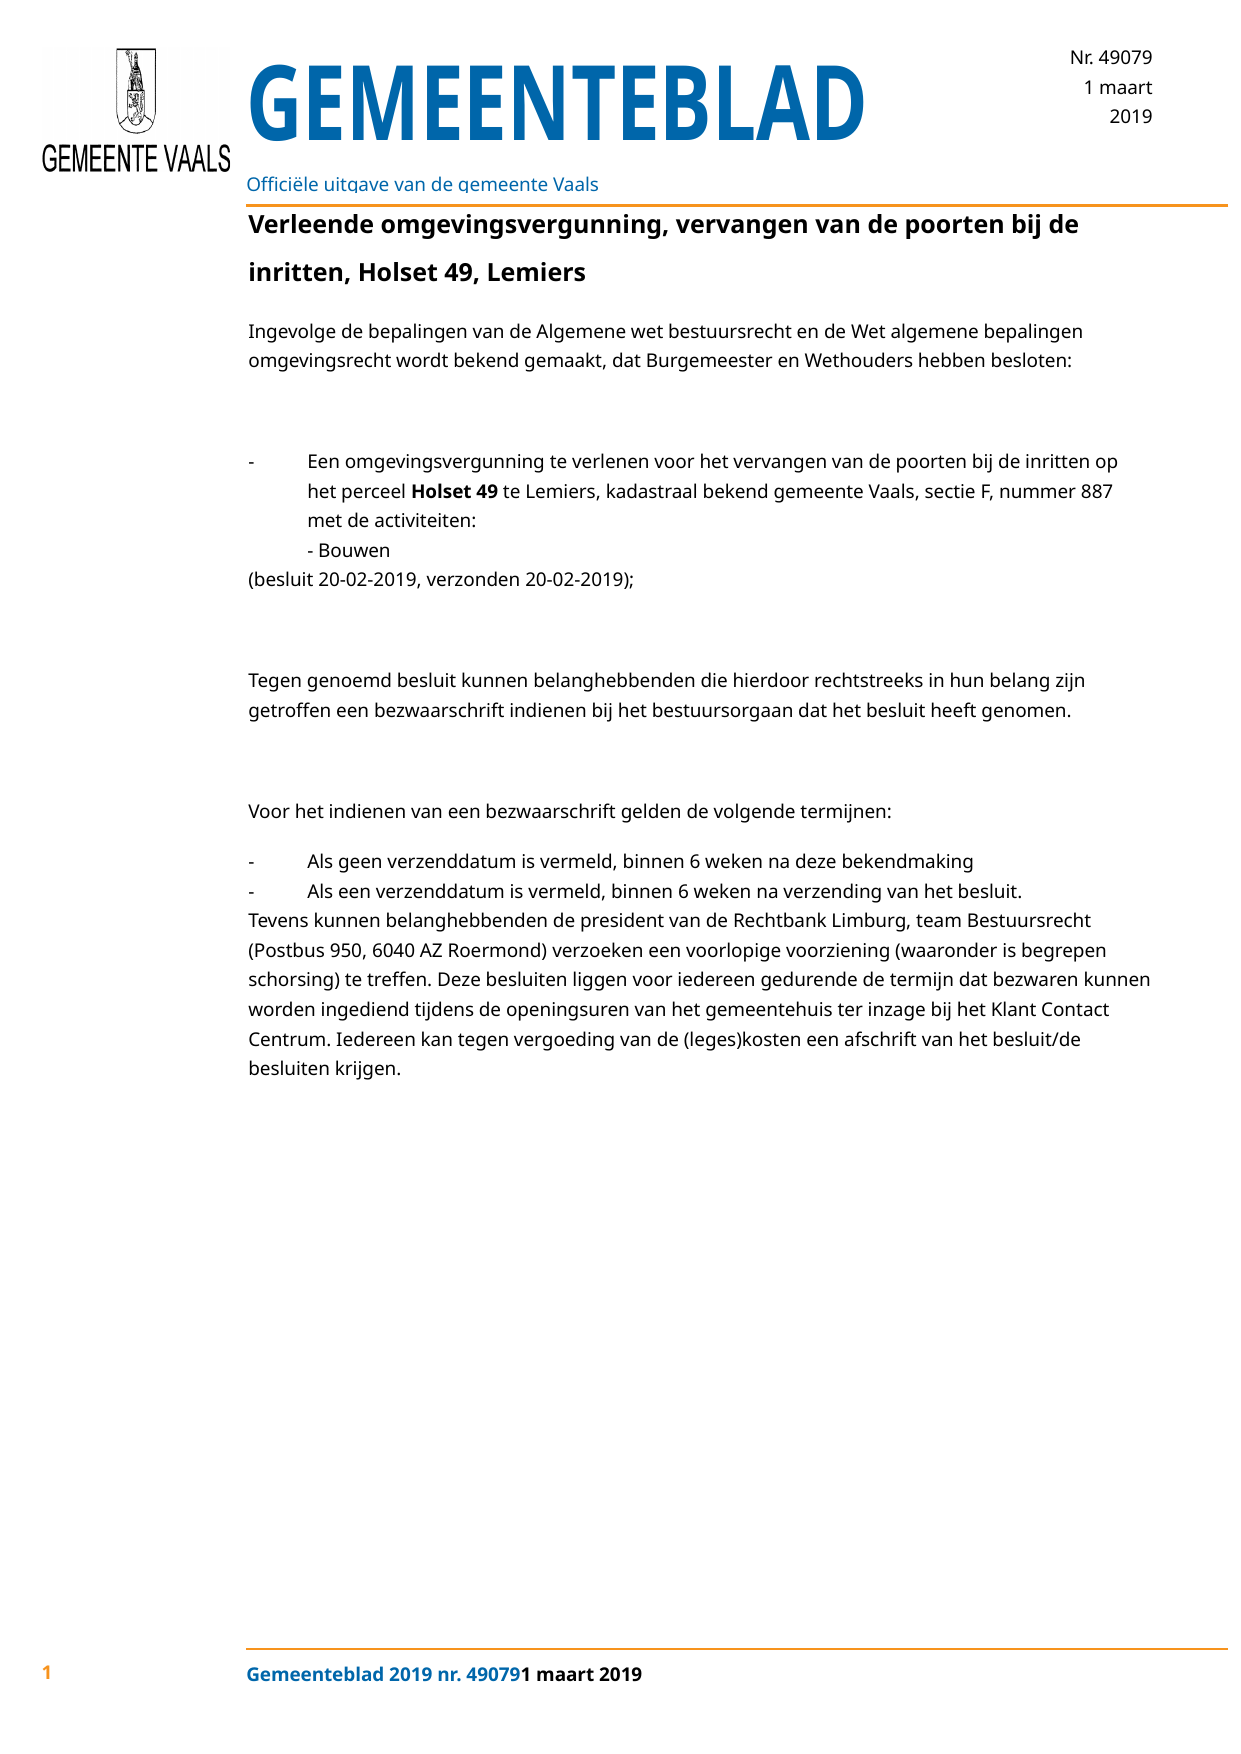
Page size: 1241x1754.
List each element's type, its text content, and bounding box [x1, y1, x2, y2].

list Als een verzenddatum is vermeld, binnen 6 weken na verzending van het besluit. [248, 878, 1152, 904]
text Tevens kunnen belanghebbenden de president van de Rechtbank Limburg, team Bestuursrecht (Postbus 950, 6040 AZ Roermond) verzoeken een voorlopige voorziening (waaronder is begrepen schorsing) te treffen. Deze besluiten liggen voor iedereen gedurende de termijn dat bezwaren kunnen worden ingediend tijdens de openingsuren van het gemeentehuis ter inzage bij het Klant Contact Centrum. Iedereen kan tegen vergoeding van de (leges)kosten een afschrift van het besluit/de besluiten krijgen. [248, 907, 1152, 1081]
text (besluit 20-02-2019, verzonden 20-02-2019); [248, 567, 1152, 592]
text Ingevolge de bepalingen van de Algemene wet bestuursrecht en de Wet algemene bepalingen omgevingsrecht wordt bekend gemaakt, dat Burgemeester en Wethouders hebben besloten: [248, 318, 1152, 373]
text Tegen genoemd besluit kunnen belanghebbenden die hierdoor rechtstreeks in hun belang zijn getroffen een bezwaarschrift indienen bij het bestuursorgaan dat het besluit heeft genomen. [248, 667, 1152, 723]
text Voor het indienen van een bezwaarschrift gelden de volgende termijnen: [248, 798, 1152, 824]
text Verleende omgevingsvergunning, vervangen van de poorten bij de inritten, Holset 49, Lemiers [248, 207, 1152, 288]
list Als geen verzenddatum is vermeld, binnen 6 weken na deze bekendmaking [248, 848, 1152, 874]
list - Bouwen [248, 537, 1152, 563]
picture [41, 47, 231, 172]
list Een omgevingsvergunning te verlenen voor het vervangen van de poorten bij de inritten op het perceel Holset 49 te Lemiers, kadastraal bekend gemeente Vaals, sectie F, nummer 887 met de activiteiten: [248, 448, 1152, 533]
